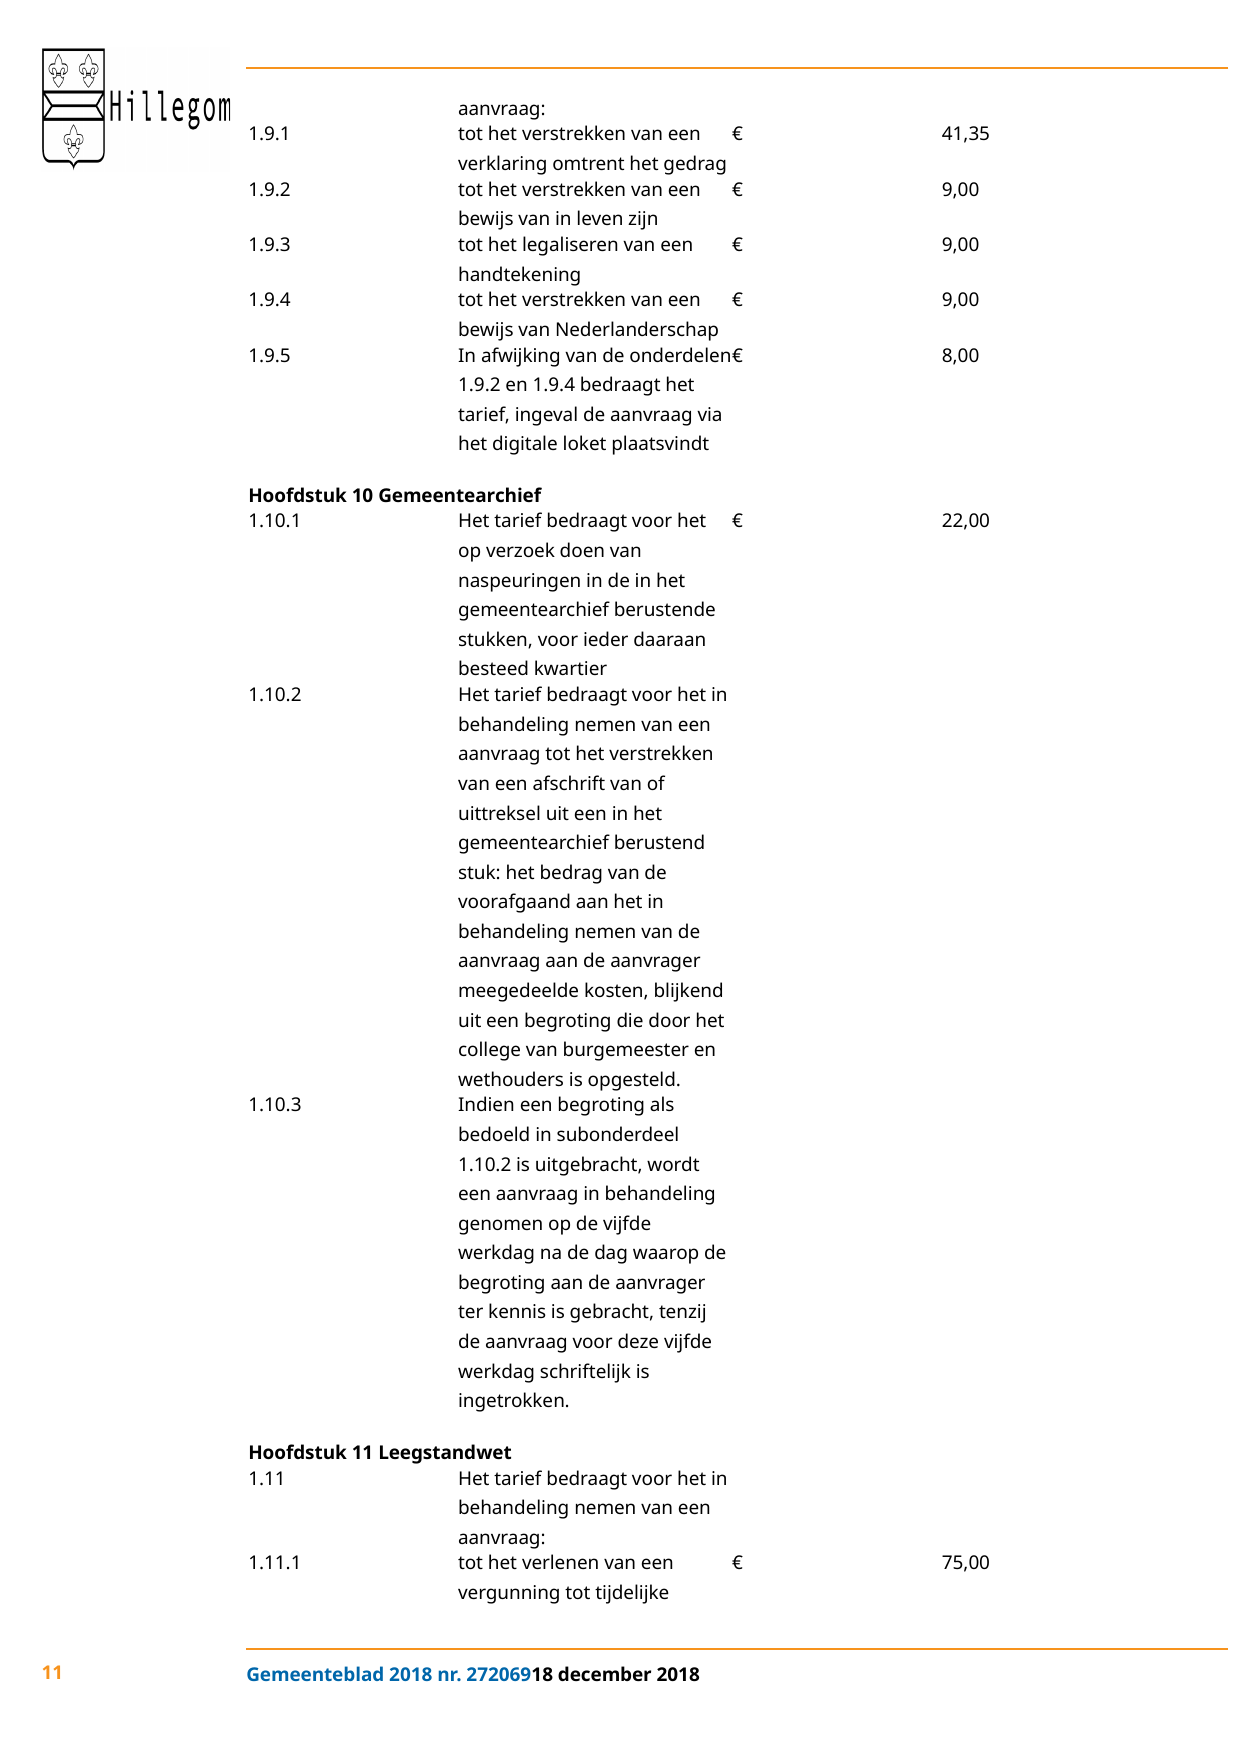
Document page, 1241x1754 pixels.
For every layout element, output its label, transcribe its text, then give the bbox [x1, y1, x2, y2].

table_cell [942, 95, 1152, 121]
table_cell € [732, 231, 942, 286]
picture [41, 47, 231, 172]
table_cell [458, 456, 732, 482]
table_cell [732, 1092, 942, 1413]
table_cell In afwijking van de onderdelen 1.9.2 en 1.9.4 bedraagt het tarief, ingeval de aanvraag via het digitale loket plaatsvindt [458, 342, 732, 456]
table_cell [732, 1465, 942, 1549]
table_cell 1.10.2 [248, 681, 458, 1092]
table_cell Hoofdstuk 10 Gemeentearchief [248, 482, 732, 508]
table_cell 41,35 [942, 121, 1152, 176]
table_cell Het tarief bedraagt voor het op verzoek doen van naspeuringen in de in het gemeentearchief berustende stukken, voor ieder daaraan besteed kwartier [458, 508, 732, 681]
table_cell [942, 482, 1152, 508]
table_cell 9,00 [942, 231, 1152, 286]
table_cell [248, 95, 458, 121]
table_cell € [732, 1550, 942, 1605]
table_cell € [732, 286, 942, 342]
table_cell 8,00 [942, 342, 1152, 456]
table_cell [732, 482, 942, 508]
table_cell [942, 1465, 1152, 1549]
table_cell tot het verstrekken van een bewijs van Nederlanderschap [458, 286, 732, 342]
table_cell € [732, 508, 942, 681]
table_cell Het tarief bedraagt voor het in behandeling nemen van een aanvraag: [458, 1465, 732, 1549]
table_cell [942, 1439, 1152, 1465]
table_cell 9,00 [942, 286, 1152, 342]
table_cell 1.9.5 [248, 342, 458, 456]
table_cell [942, 1413, 1152, 1439]
table_cell tot het verlenen van een vergunning tot tijdelijke [458, 1550, 732, 1605]
table_cell [942, 1092, 1152, 1413]
table_cell Indien een begroting als bedoeld in subonderdeel 1.10.2 is uitgebracht, wordt een aanvraag in behandeling genomen op de vijfde werkdag na de dag waarop de begroting aan de aanvrager ter kennis is gebracht, tenzij de aanvraag voor deze vijfde werkdag schriftelijk is ingetrokken. [458, 1092, 732, 1413]
table_cell tot het verstrekken van een bewijs van in leven zijn [458, 176, 732, 231]
table_cell € [732, 176, 942, 231]
table_cell [248, 1413, 458, 1439]
table_cell 1.9.3 [248, 231, 458, 286]
table_cell 1.11 [248, 1465, 458, 1549]
table_cell [458, 1413, 732, 1439]
table_cell 1.10.1 [248, 508, 458, 681]
table_cell 1.9.1 [248, 121, 458, 176]
table_cell 1.10.3 [248, 1092, 458, 1413]
table_cell 1.11.1 [248, 1550, 458, 1605]
table_cell € [732, 121, 942, 176]
table_cell 75,00 [942, 1550, 1152, 1605]
table_cell tot het verstrekken van een verklaring omtrent het gedrag [458, 121, 732, 176]
table_cell [732, 681, 942, 1092]
table_cell tot het legaliseren van een handtekening [458, 231, 732, 286]
table_cell [732, 1439, 942, 1465]
table_cell [732, 1413, 942, 1439]
table_cell Hoofdstuk 11 Leegstandwet [248, 1439, 732, 1465]
table_cell [732, 95, 942, 121]
table_cell aanvraag: [458, 95, 732, 121]
table_cell € [732, 342, 942, 456]
table_cell 1.9.2 [248, 176, 458, 231]
table_cell [942, 456, 1152, 482]
table_cell Het tarief bedraagt voor het in behandeling nemen van een aanvraag tot het verstrekken van een afschrift van of uittreksel uit een in het gemeentearchief berustend stuk: het bedrag van de voorafgaand aan het in behandeling nemen van de aanvraag aan de aanvrager meegedeelde kosten, blijkend uit een begroting die door het college van burgemeester en wethouders is opgesteld. [458, 681, 732, 1092]
table_cell [732, 456, 942, 482]
table_cell [942, 681, 1152, 1092]
table_cell 9,00 [942, 176, 1152, 231]
table_cell [248, 456, 458, 482]
table_cell 22,00 [942, 508, 1152, 681]
table_cell 1.9.4 [248, 286, 458, 342]
